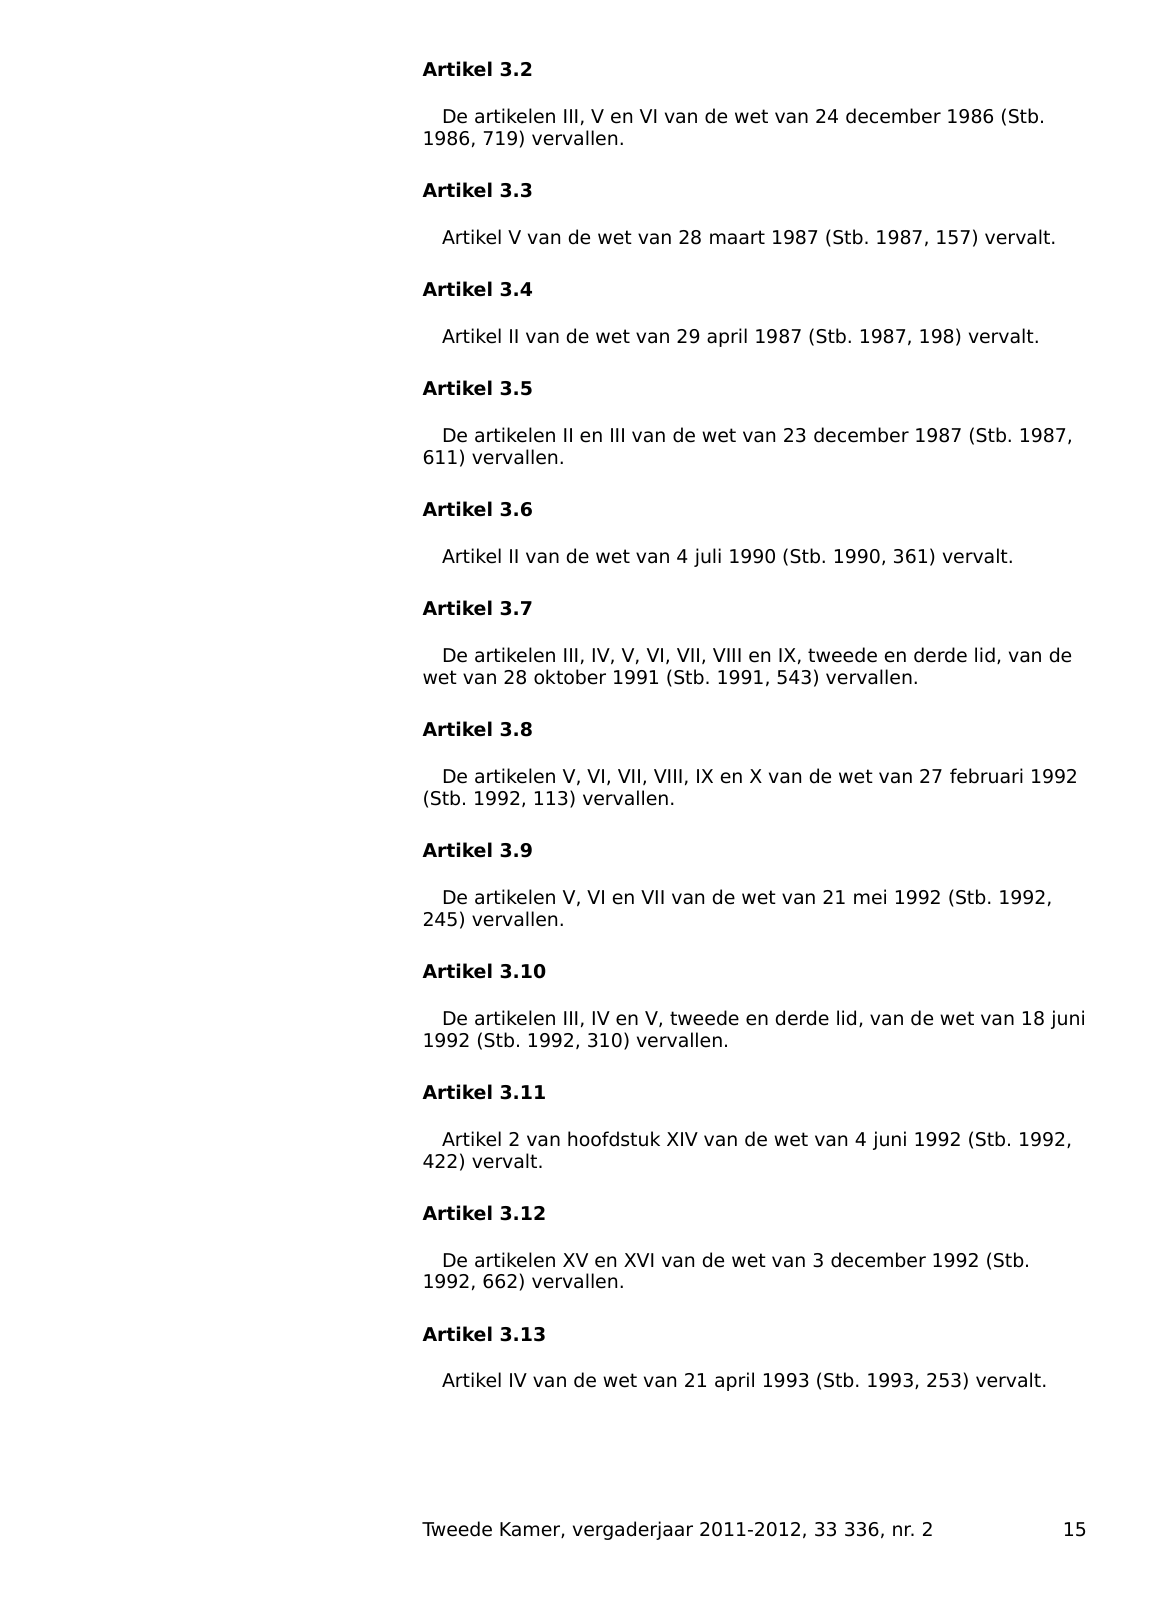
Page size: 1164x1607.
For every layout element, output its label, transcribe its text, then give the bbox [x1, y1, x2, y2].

text De artikelen V, VI, VII, VIII, IX en X van de wet van 27 februari 1992 (Stb. 1992, 113) vervallen. [422, 766, 1087, 810]
subtitle Artikel 3.2 [422, 59, 1087, 81]
subtitle Artikel 3.4 [422, 279, 1087, 301]
subtitle Artikel 3.10 [422, 961, 1087, 983]
subtitle Artikel 3.5 [422, 378, 1087, 400]
text De artikelen V, VI en VII van de wet van 21 mei 1992 (Stb. 1992, 245) vervallen. [422, 887, 1087, 931]
text De artikelen III, V en VI van de wet van 24 december 1986 (Stb. 1986, 719) vervallen. [422, 106, 1087, 150]
text Artikel II van de wet van 4 juli 1990 (Stb. 1990, 361) vervalt. [422, 546, 1087, 568]
subtitle Artikel 3.6 [422, 499, 1087, 521]
subtitle Artikel 3.7 [422, 598, 1087, 620]
subtitle Artikel 3.9 [422, 840, 1087, 862]
subtitle Artikel 3.8 [422, 719, 1087, 741]
subtitle Artikel 3.13 [422, 1323, 1087, 1345]
text Artikel IV van de wet van 21 april 1993 (Stb. 1993, 253) vervalt. [422, 1370, 1087, 1392]
subtitle Artikel 3.3 [422, 180, 1087, 202]
text De artikelen III, IV en V, tweede en derde lid, van de wet van 18 juni 1992 (Stb. 1992, 310) vervallen. [422, 1008, 1087, 1052]
text De artikelen II en III van de wet van 23 december 1987 (Stb. 1987, 611) vervallen. [422, 425, 1087, 469]
text De artikelen XV en XVI van de wet van 3 december 1992 (Stb. 1992, 662) vervallen. [422, 1249, 1087, 1293]
text Artikel II van de wet van 29 april 1987 (Stb. 1987, 198) vervalt. [422, 326, 1087, 348]
text Artikel 2 van hoofdstuk XIV van de wet van 4 juni 1992 (Stb. 1992, 422) vervalt. [422, 1128, 1087, 1172]
text De artikelen III, IV, V, VI, VII, VIII en IX, tweede en derde lid, van de wet van 28 oktober 1991 (Stb. 1991, 543) vervallen. [422, 645, 1087, 689]
subtitle Artikel 3.12 [422, 1202, 1087, 1224]
subtitle Artikel 3.11 [422, 1082, 1087, 1103]
text Artikel V van de wet van 28 maart 1987 (Stb. 1987, 157) vervalt. [422, 227, 1087, 249]
